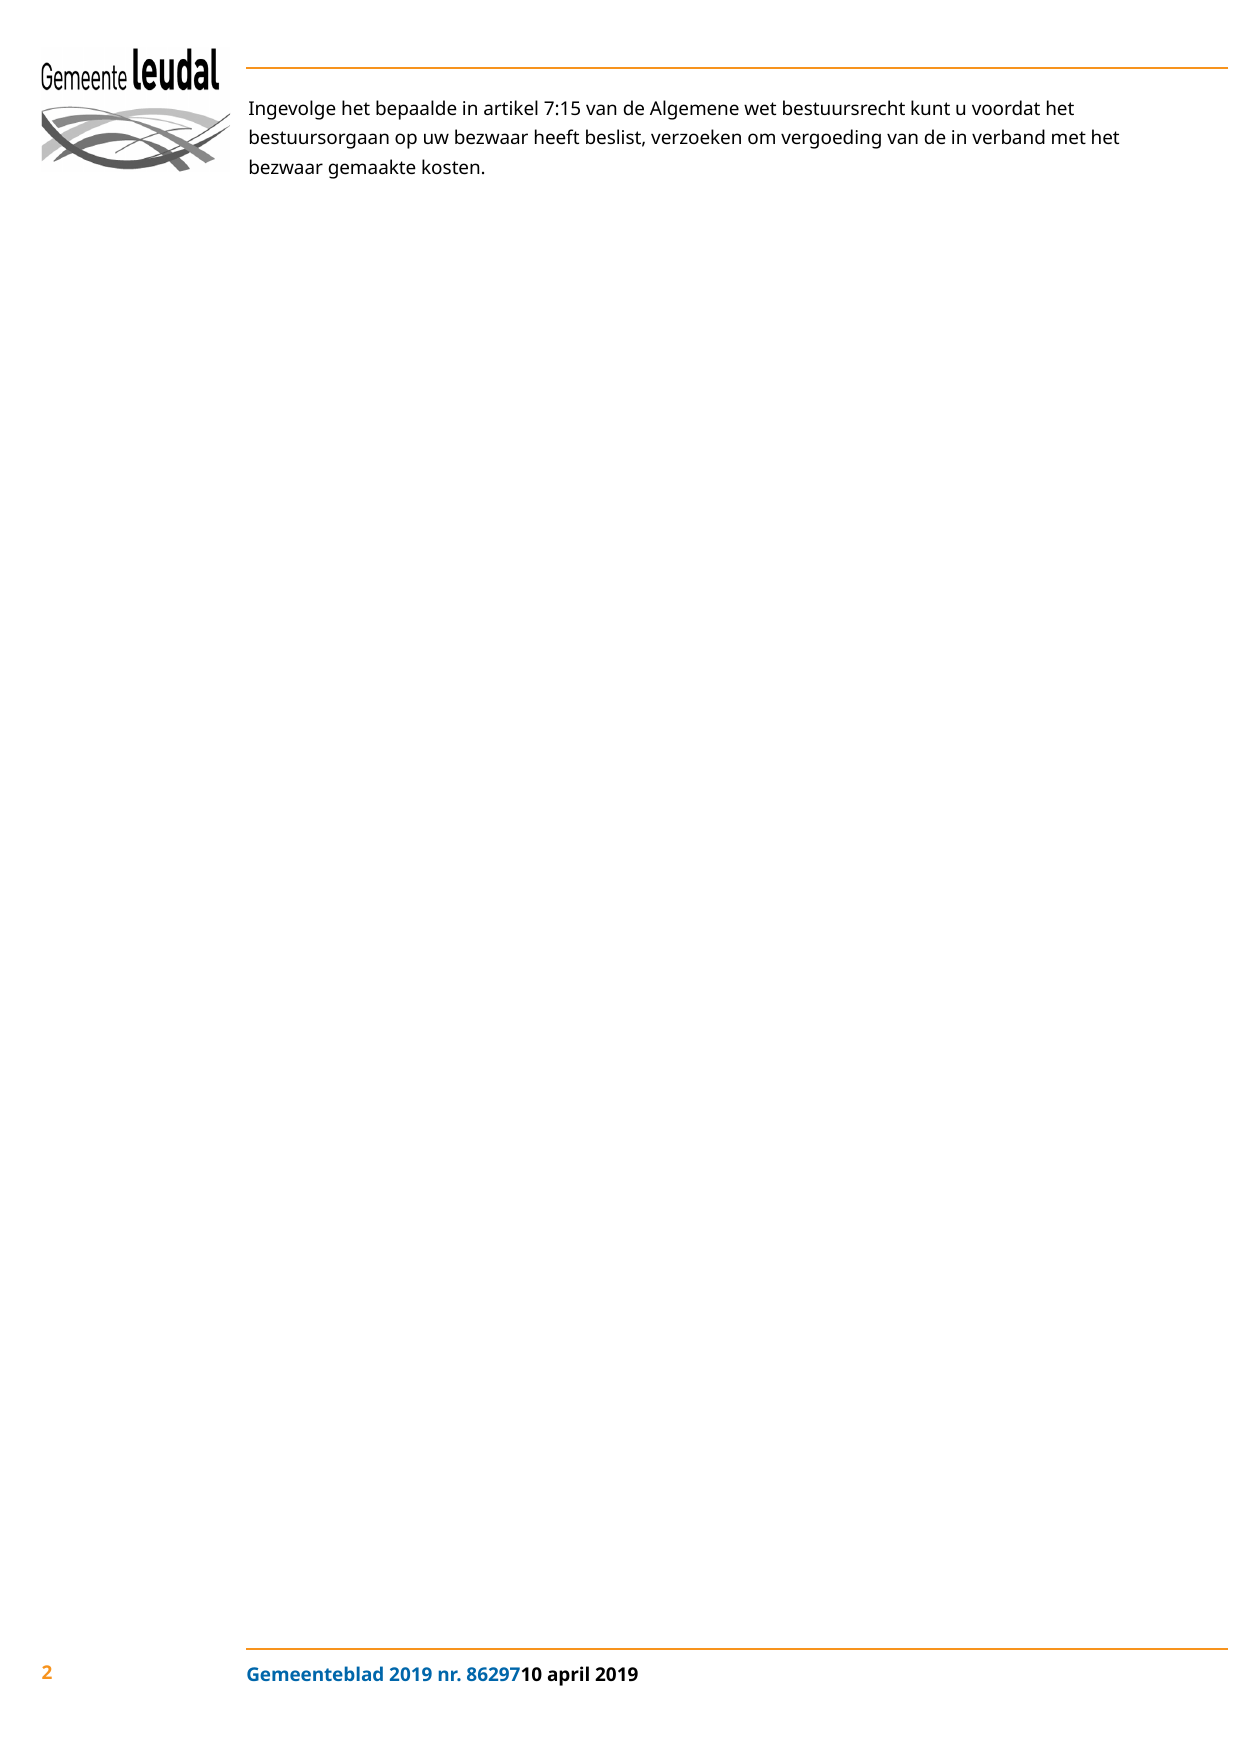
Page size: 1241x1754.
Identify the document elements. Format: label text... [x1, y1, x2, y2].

picture [41, 47, 231, 172]
text Ingevolge het bepaalde in artikel 7:15 van de Algemene wet bestuursrecht kunt u voordat het bestuursorgaan op uw bezwaar heeft beslist, verzoeken om vergoeding van de in verband met het bezwaar gemaakte kosten. [248, 95, 1152, 180]
